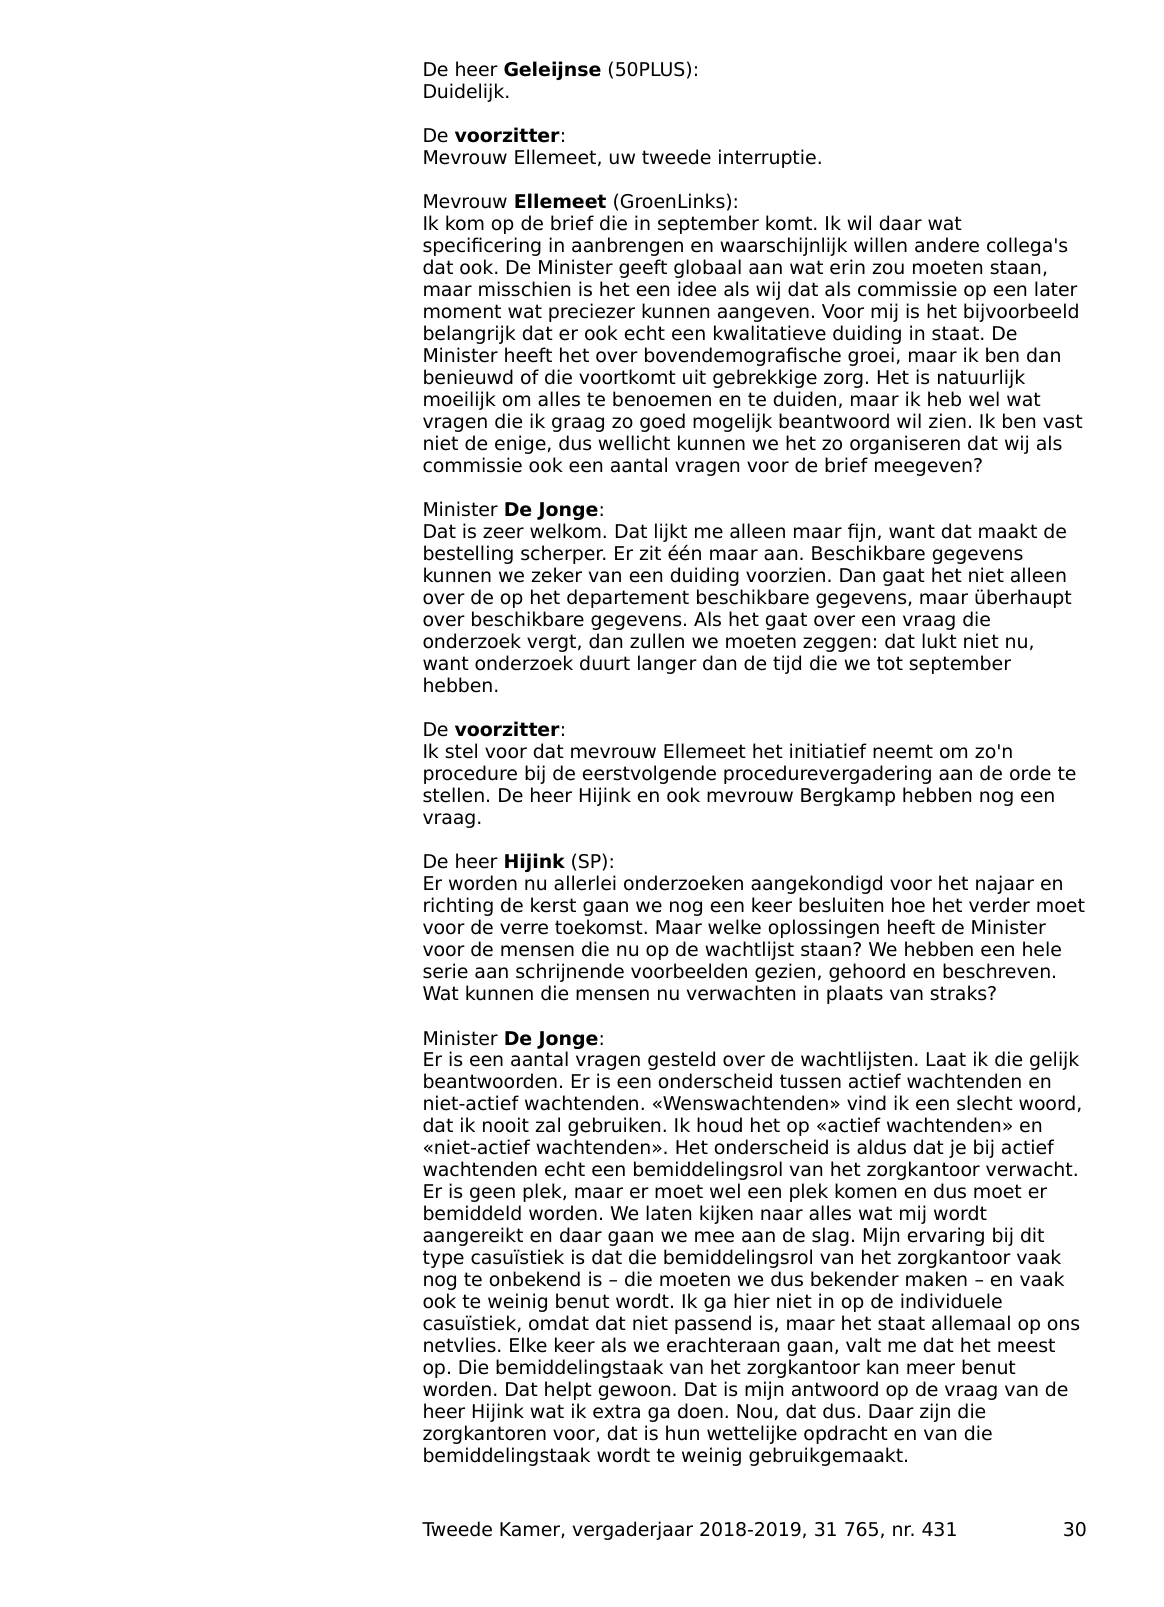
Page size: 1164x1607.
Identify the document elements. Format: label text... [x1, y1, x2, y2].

text De heer Geleijnse (50PLUS): [422, 59, 1087, 81]
text Ik stel voor dat mevrouw Ellemeet het initiatief neemt om zo'n procedure bij de eerstvolgende procedurevergadering aan de orde te stellen. De heer Hijink en ook mevrouw Bergkamp hebben nog een vraag. [422, 741, 1087, 829]
text Dat is zeer welkom. Dat lijkt me alleen maar fijn, want dat maakt de bestelling scherper. Er zit één maar aan. Beschikbare gegevens kunnen we zeker van een duiding voorzien. Dan gaat het niet alleen over de op het departement beschikbare gegevens, maar überhaupt over beschikbare gegevens. Als het gaat over een vraag die onderzoek vergt, dan zullen we moeten zeggen: dat lukt niet nu, want onderzoek duurt langer dan de tijd die we tot september hebben. [422, 521, 1087, 697]
text De heer Hijink (SP): [422, 851, 1087, 873]
text Minister De Jonge: [422, 1027, 1087, 1049]
text Er worden nu allerlei onderzoeken aangekondigd voor het najaar en richting de kerst gaan we nog een keer besluiten hoe het verder moet voor de verre toekomst. Maar welke oplossingen heeft de Minister voor de mensen die nu op de wachtlijst staan? We hebben een hele serie aan schrijnende voorbeelden gezien, gehoord en beschreven. Wat kunnen die mensen nu verwachten in plaats van straks? [422, 873, 1087, 1005]
text Mevrouw Ellemeet, uw tweede interruptie. [422, 147, 1087, 169]
text Minister De Jonge: [422, 499, 1087, 521]
text Duidelijk. [422, 81, 1087, 103]
text De voorzitter: [422, 125, 1087, 147]
text De voorzitter: [422, 719, 1087, 741]
text Mevrouw Ellemeet (GroenLinks): [422, 191, 1087, 213]
text Ik kom op de brief die in september komt. Ik wil daar wat specificering in aanbrengen en waarschijnlijk willen andere collega's dat ook. De Minister geeft globaal aan wat erin zou moeten staan, maar misschien is het een idee als wij dat als commissie op een later moment wat preciezer kunnen aangeven. Voor mij is het bijvoorbeeld belangrijk dat er ook echt een kwalitatieve duiding in staat. De Minister heeft het over bovendemografische groei, maar ik ben dan benieuwd of die voortkomt uit gebrekkige zorg. Het is natuurlijk moeilijk om alles te benoemen en te duiden, maar ik heb wel wat vragen die ik graag zo goed mogelijk beantwoord wil zien. Ik ben vast niet de enige, dus wellicht kunnen we het zo organiseren dat wij als commissie ook een aantal vragen voor de brief meegeven? [422, 213, 1087, 477]
text Er is een aantal vragen gesteld over de wachtlijsten. Laat ik die gelijk beantwoorden. Er is een onderscheid tussen actief wachtenden en niet-actief wachtenden. «Wenswachtenden» vind ik een slecht woord, dat ik nooit zal gebruiken. Ik houd het op «actief wachtenden» en «niet-actief wachtenden». Het onderscheid is aldus dat je bij actief wachtenden echt een bemiddelingsrol van het zorgkantoor verwacht. Er is geen plek, maar er moet wel een plek komen en dus moet er bemiddeld worden. We laten kijken naar alles wat mij wordt aangereikt en daar gaan we mee aan de slag. Mijn ervaring bij dit type casuïstiek is dat die bemiddelingsrol van het zorgkantoor vaak nog te onbekend is – die moeten we dus bekender maken – en vaak ook te weinig benut wordt. Ik ga hier niet in op de individuele casuïstiek, omdat dat niet passend is, maar het staat allemaal op ons netvlies. Elke keer als we erachteraan gaan, valt me dat het meest op. Die bemiddelingstaak van het zorgkantoor kan meer benut worden. Dat helpt gewoon. Dat is mijn antwoord op de vraag van de heer Hijink wat ik extra ga doen. Nou, dat dus. Daar zijn die zorgkantoren voor, dat is hun wettelijke opdracht en van die bemiddelingstaak wordt te weinig gebruikgemaakt. [422, 1049, 1087, 1467]
